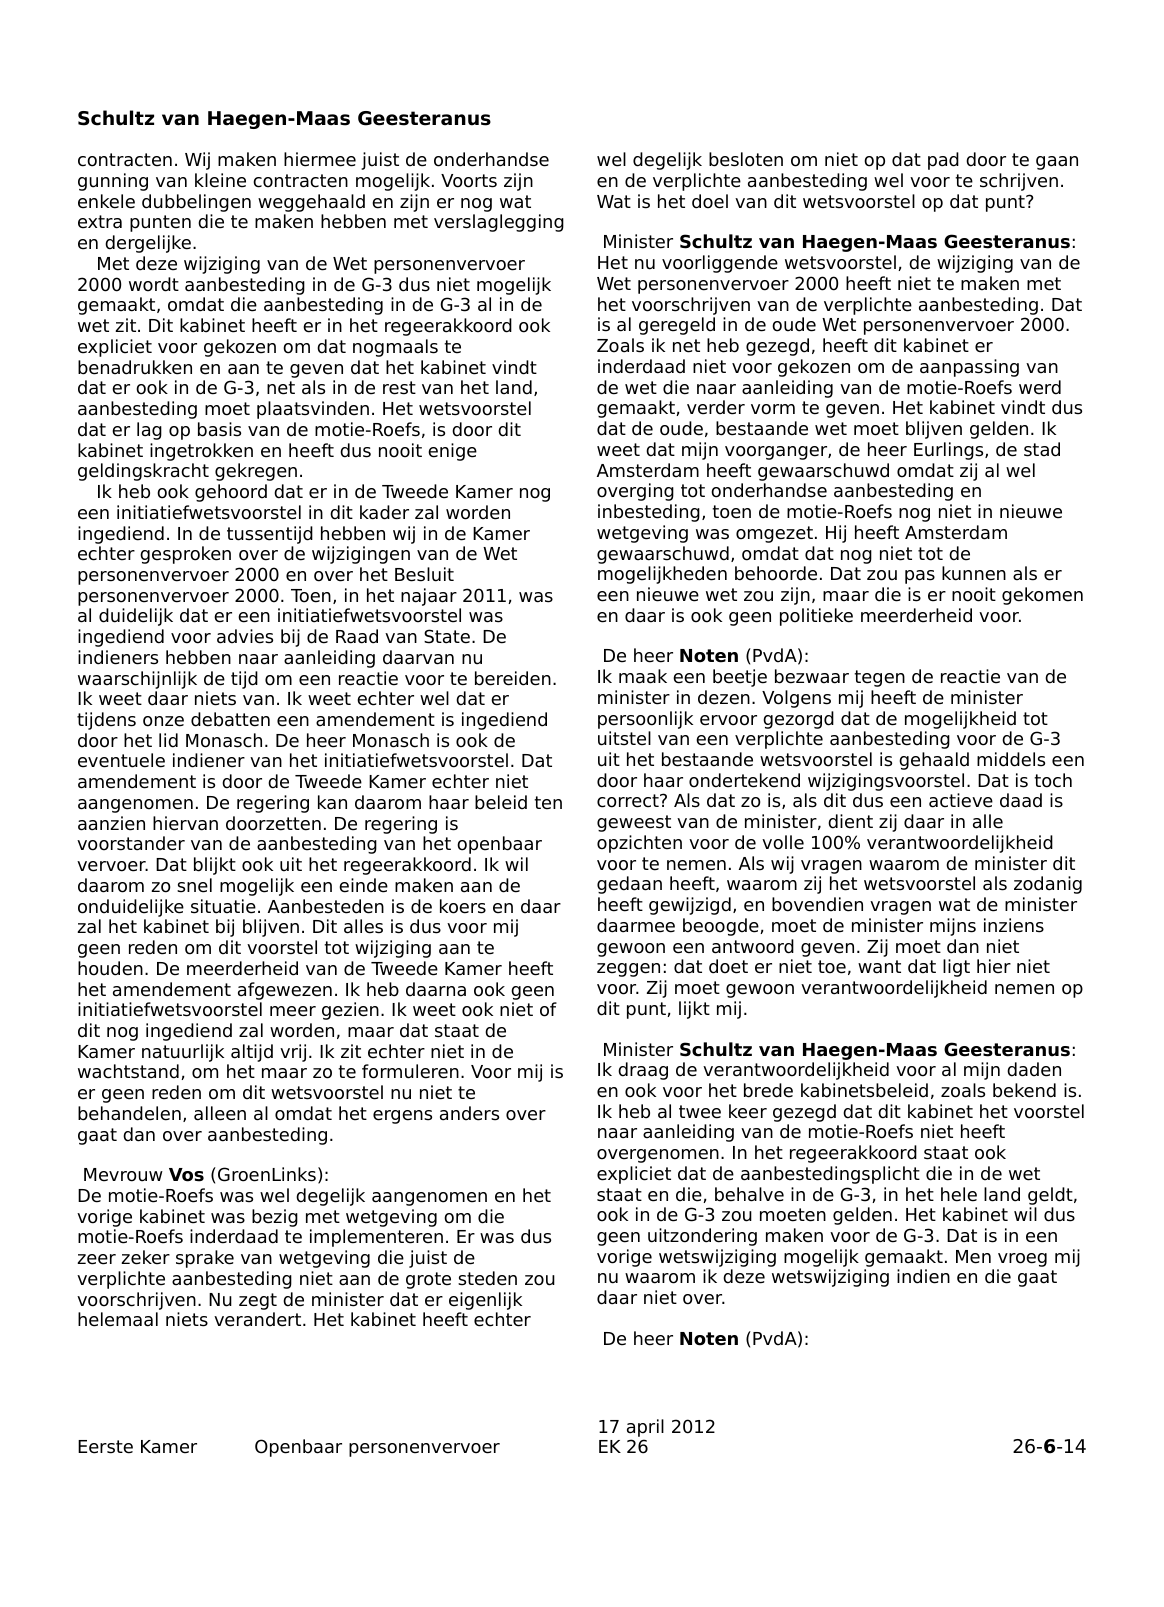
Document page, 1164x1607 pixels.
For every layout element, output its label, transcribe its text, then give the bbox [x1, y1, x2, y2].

text De motie-Roefs was wel degelijk aangenomen en het vorige kabinet was bezig met wetgeving om die motie-Roefs inderdaad te implementeren. Er was dus zeer zeker sprake van wetgeving die juist de verplichte aanbesteding niet aan de grote steden zou voorschrijven. Nu zegt de minister dat er eigenlijk helemaal niets verandert. Het kabinet heeft echter [77, 1186, 567, 1331]
text Met deze wijziging van de Wet personenvervoer 2000 wordt aanbesteding in de G-3 dus niet mogelijk gemaakt, omdat die aanbesteding in de G-3 al in de wet zit. Dit kabinet heeft er in het regeerakkoord ook expliciet voor gekozen om dat nogmaals te benadrukken en aan te geven dat het kabinet vindt dat er ook in de G-3, net als in de rest van het land, aanbesteding moet plaatsvinden. Het wetsvoorstel dat er lag op basis van de motie-Roefs, is door dit kabinet ingetrokken en heeft dus nooit enige geldingskracht gekregen. [77, 254, 567, 482]
text wel degelijk besloten om niet op dat pad door te gaan en de verplichte aanbesteding wel voor te schrijven. Wat is het doel van dit wetsvoorstel op dat punt? [596, 150, 1087, 212]
text Minister Schultz van Haegen-Maas Geesteranus: [596, 232, 1087, 253]
text Het nu voorliggende wetsvoorstel, de wijziging van de Wet personenvervoer 2000 heeft niet te maken met het voorschrijven van de verplichte aanbesteding. Dat is al geregeld in de oude Wet personenvervoer 2000. Zoals ik net heb gezegd, heeft dit kabinet er inderdaad niet voor gekozen om de aanpassing van de wet die naar aanleiding van de motie-Roefs werd gemaakt, verder vorm te geven. Het kabinet vindt dus dat de oude, bestaande wet moet blijven gelden. Ik weet dat mijn voorganger, de heer Eurlings, de stad Amsterdam heeft gewaarschuwd omdat zij al wel overging tot onderhandse aanbesteding en inbesteding, toen de motie-Roefs nog niet in nieuwe wetgeving was omgezet. Hij heeft Amsterdam gewaarschuwd, omdat dat nog niet tot de mogelijkheden behoorde. Dat zou pas kunnen als er een nieuwe wet zou zijn, maar die is er nooit gekomen en daar is ook geen politieke meerderheid voor. [596, 253, 1087, 626]
text De heer Noten (PvdA): [596, 1329, 1087, 1349]
text Mevrouw Vos (GroenLinks): [77, 1165, 567, 1186]
text De heer Noten (PvdA): [596, 646, 1087, 667]
text Ik draag de verantwoordelijkheid voor al mijn daden en ook voor het brede kabinetsbeleid, zoals bekend is. Ik heb al twee keer gezegd dat dit kabinet het voorstel naar aanleiding van de motie-Roefs niet heeft overgenomen. In het regeerakkoord staat ook expliciet dat de aanbestedingsplicht die in de wet staat en die, behalve in de G-3, in het hele land geldt, ook in de G-3 zou moeten gelden. Het kabinet wil dus geen uitzondering maken voor de G-3. Dat is in een vorige wetswijziging mogelijk gemaakt. Men vroeg mij nu waarom ik deze wetswijziging indien en die gaat daar niet over. [596, 1060, 1087, 1309]
text Ik heb ook gehoord dat er in de Tweede Kamer nog een initiatiefwetsvoorstel in dit kader zal worden ingediend. In de tussentijd hebben wij in de Kamer echter gesproken over de wijzigingen van de Wet personenvervoer 2000 en over het Besluit personenvervoer 2000. Toen, in het najaar 2011, was al duidelijk dat er een initiatiefwetsvoorstel was ingediend voor advies bij de Raad van State. De indieners hebben naar aanleiding daarvan nu waarschijnlijk de tijd om een reactie voor te bereiden. Ik weet daar niets van. Ik weet echter wel dat er tijdens onze debatten een amendement is ingediend door het lid Monasch. De heer Monasch is ook de eventuele indiener van het initiatiefwetsvoorstel. Dat amendement is door de Tweede Kamer echter niet aangenomen. De regering kan daarom haar beleid ten aanzien hiervan doorzetten. De regering is voorstander van de aanbesteding van het openbaar vervoer. Dat blijkt ook uit het regeerakkoord. Ik wil daarom zo snel mogelijk een einde maken aan de onduidelijke situatie. Aanbesteden is de koers en daar zal het kabinet bij blijven. Dit alles is dus voor mij geen reden om dit voorstel tot wijziging aan te houden. De meerderheid van de Tweede Kamer heeft het amendement afgewezen. Ik heb daarna ook geen initiatiefwetsvoorstel meer gezien. Ik weet ook niet of dit nog ingediend zal worden, maar dat staat de Kamer natuurlijk altijd vrij. Ik zit echter niet in de wachtstand, om het maar zo te formuleren. Voor mij is er geen reden om dit wetsvoorstel nu niet te behandelen, alleen al omdat het ergens anders over gaat dan over aanbesteding. [77, 482, 567, 1145]
text Minister Schultz van Haegen-Maas Geesteranus: [596, 1039, 1087, 1060]
text Ik maak een beetje bezwaar tegen de reactie van de minister in dezen. Volgens mij heeft de minister persoonlijk ervoor gezorgd dat de mogelijkheid tot uitstel van een verplichte aanbesteding voor de G-3 uit het bestaande wetsvoorstel is gehaald middels een door haar ondertekend wijzigingsvoorstel. Dat is toch correct? Als dat zo is, als dit dus een actieve daad is geweest van de minister, dient zij daar in alle opzichten voor de volle 100% verantwoordelijkheid voor te nemen. Als wij vragen waarom de minister dit gedaan heeft, waarom zij het wetsvoorstel als zodanig heeft gewijzigd, en bovendien vragen wat de minister daarmee beoogde, moet de minister mijns inziens gewoon een antwoord geven. Zij moet dan niet zeggen: dat doet er niet toe, want dat ligt hier niet voor. Zij moet gewoon verantwoordelijkheid nemen op dit punt, lijkt mij. [596, 667, 1087, 1019]
text contracten. Wij maken hiermee juist de onderhandse gunning van kleine contracten mogelijk. Voorts zijn enkele dubbelingen weggehaald en zijn er nog wat extra punten die te maken hebben met verslaglegging en dergelijke. [77, 150, 567, 254]
